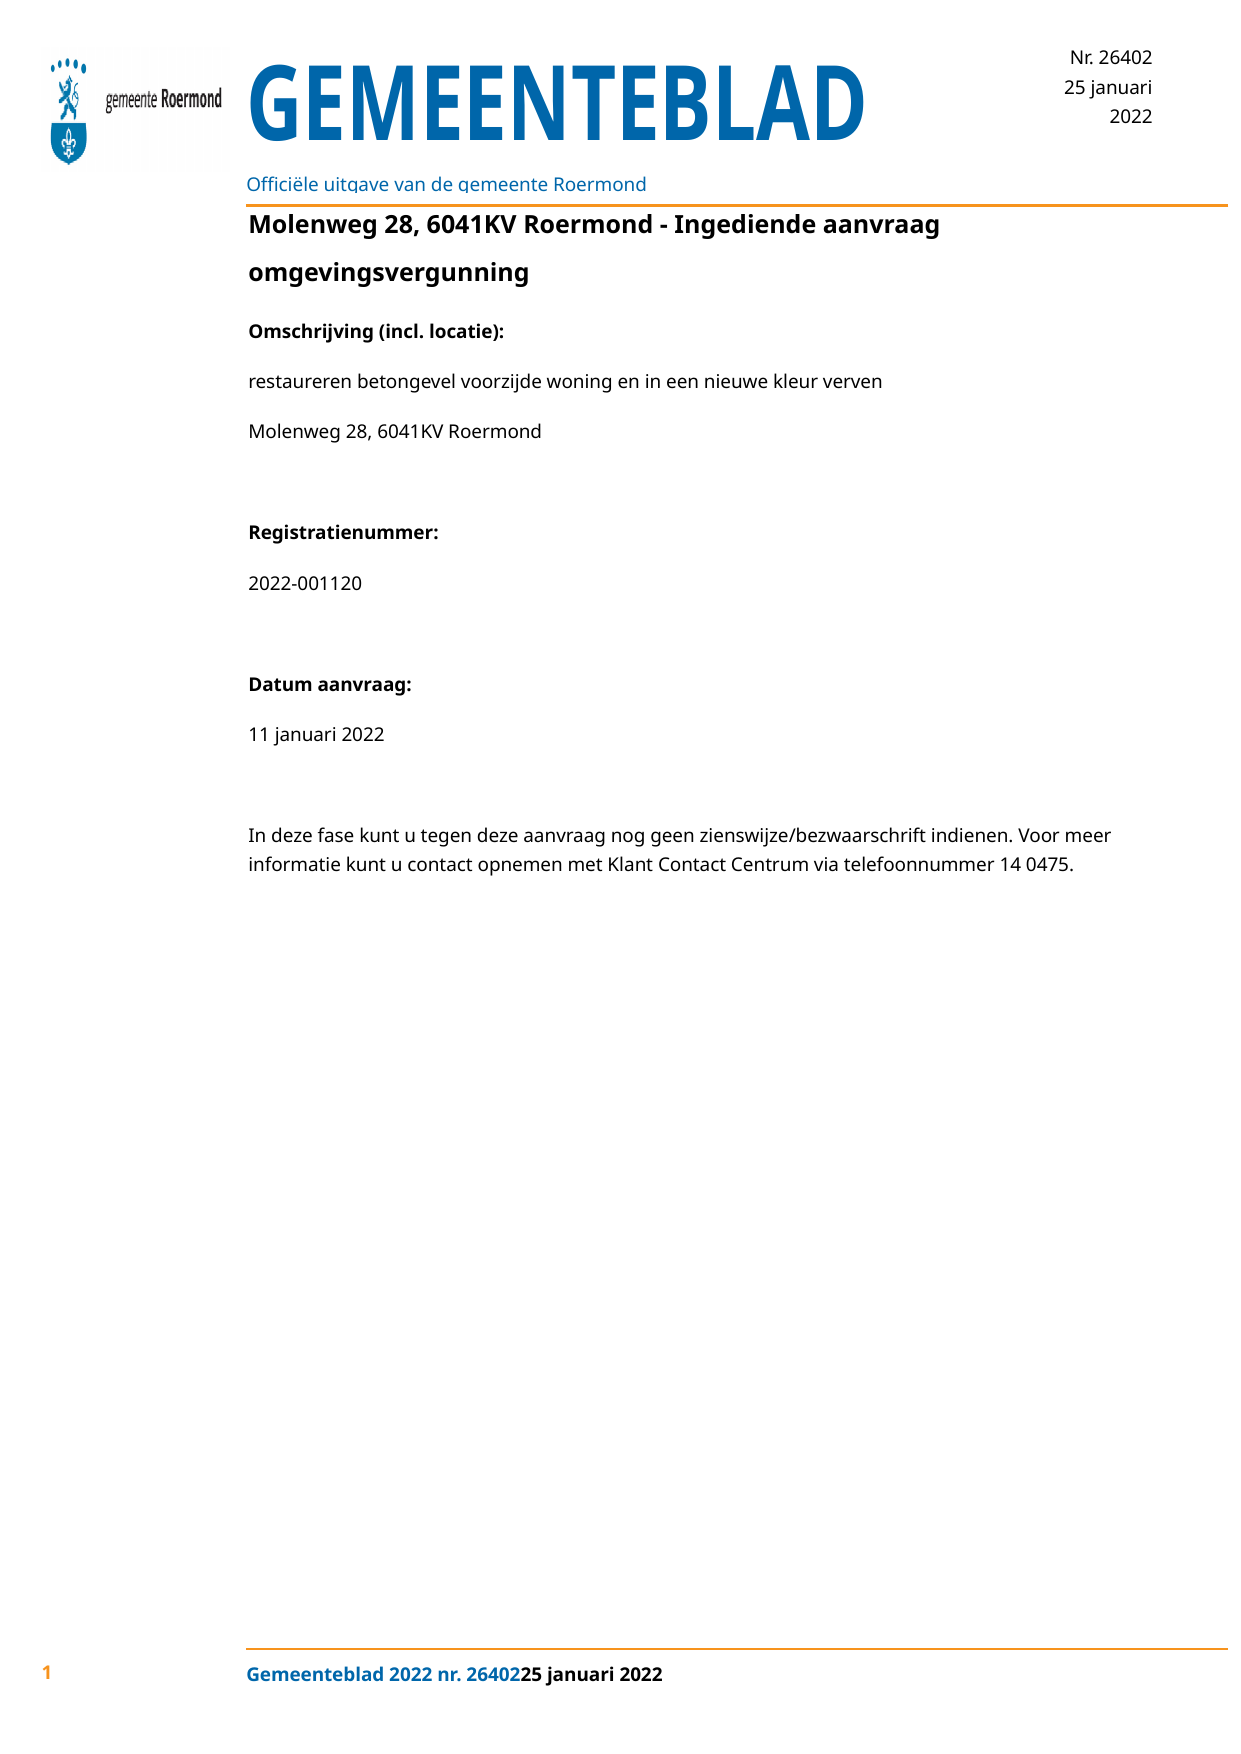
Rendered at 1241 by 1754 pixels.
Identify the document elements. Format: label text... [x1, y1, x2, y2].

text Registratienummer: [248, 519, 1152, 545]
picture [41, 47, 231, 172]
text Omschrijving (incl. locatie): [248, 318, 1152, 344]
text 2022-001120 [248, 570, 1152, 596]
text In deze fase kunt u tegen deze aanvraag nog geen zienswijze/bezwaarschrift indienen. Voor meer informatie kunt u contact opnemen met Klant Contact Centrum via telefoonnummer 14 0475. [248, 822, 1152, 877]
text 11 januari 2022 [248, 721, 1152, 747]
text Molenweg 28, 6041KV Roermond [248, 419, 1152, 444]
text Molenweg 28, 6041KV Roermond - Ingediende aanvraag omgevingsvergunning [248, 207, 1152, 288]
text Datum aanvraag: [248, 671, 1152, 697]
text restaureren betongevel voorzijde woning en in een nieuwe kleur verven [248, 368, 1152, 394]
